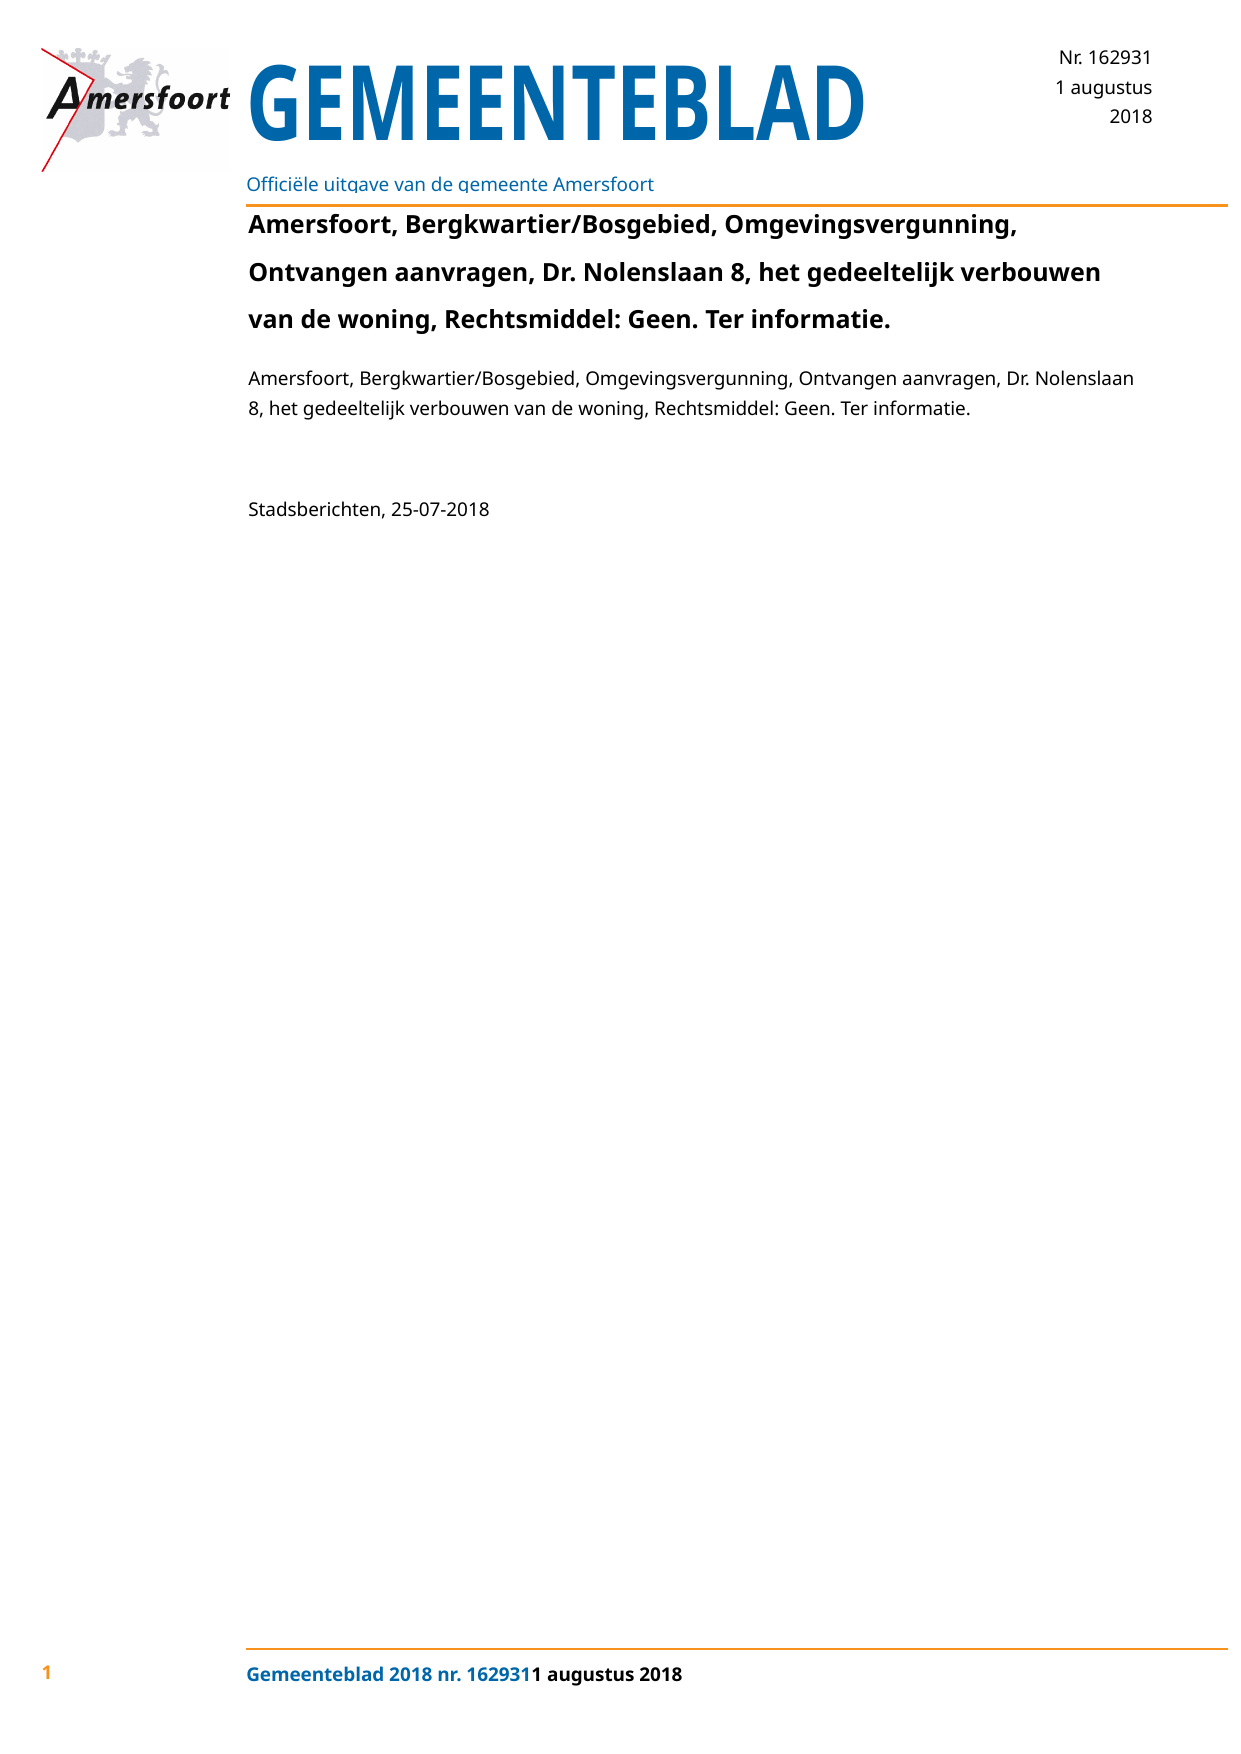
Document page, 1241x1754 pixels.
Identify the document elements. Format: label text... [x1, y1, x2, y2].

text Amersfoort, Bergkwartier/Bosgebied, Omgevingsvergunning, Ontvangen aanvragen, Dr. Nolenslaan 8, het gedeeltelijk verbouwen van de woning, Rechtsmiddel: Geen. Ter informatie. [248, 207, 1152, 336]
text Stadsberichten, 25-07-2018 [248, 496, 1152, 522]
text Amersfoort, Bergkwartier/Bosgebied, Omgevingsvergunning, Ontvangen aanvragen, Dr. Nolenslaan 8, het gedeeltelijk verbouwen van de woning, Rechtsmiddel: Geen. Ter informatie. [248, 366, 1152, 421]
picture [41, 47, 231, 172]
